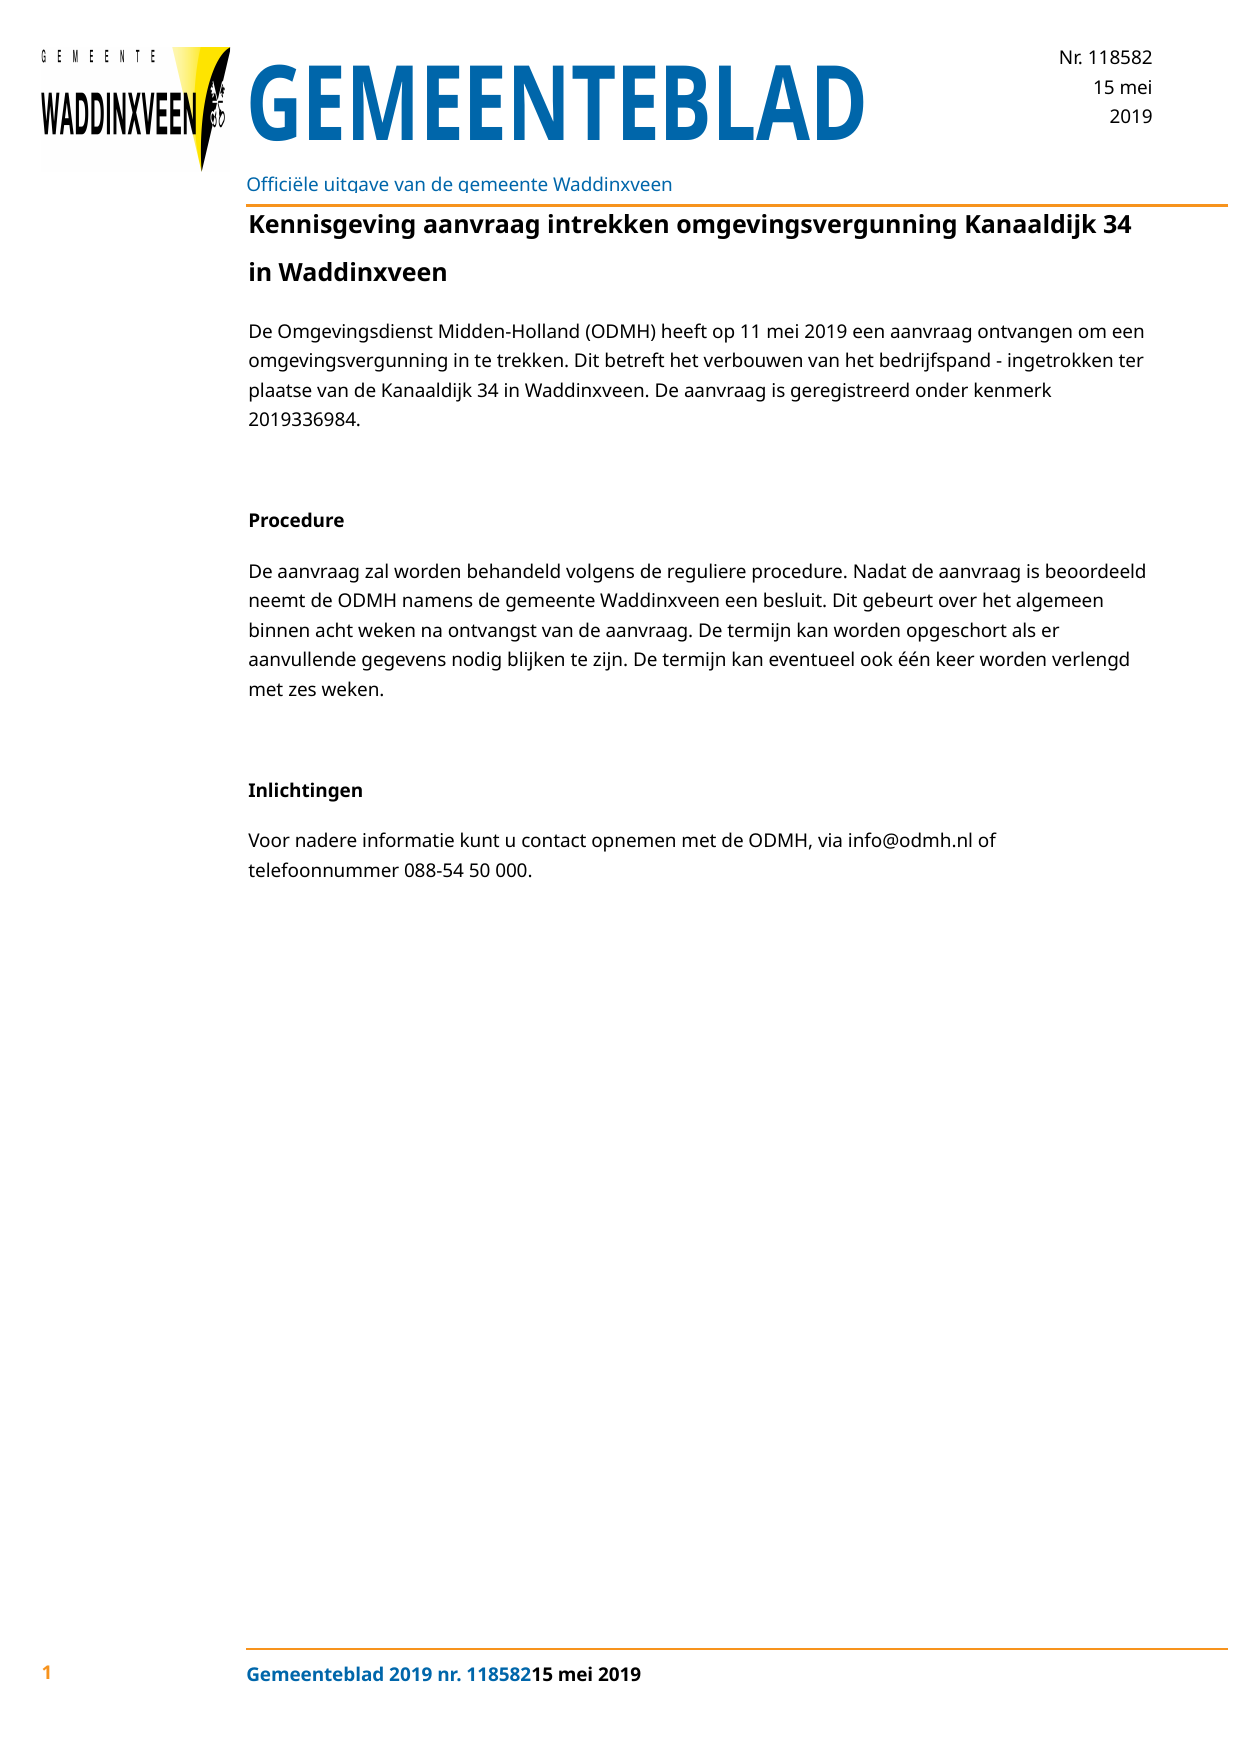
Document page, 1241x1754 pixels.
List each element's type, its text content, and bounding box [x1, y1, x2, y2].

text De Omgevingsdienst Midden-Holland (ODMH) heeft op 11 mei 2019 een aanvraag ontvangen om een omgevingsvergunning in te trekken. Dit betreft het verbouwen van het bedrijfspand - ingetrokken ter plaatse van de Kanaaldijk 34 in Waddinxveen. De aanvraag is geregistreerd onder kenmerk 2019336984. [248, 318, 1152, 432]
text Inlichtingen [248, 777, 1152, 803]
text Procedure [248, 507, 1152, 533]
picture [41, 47, 231, 172]
text Voor nadere informatie kunt u contact opnemen met de ODMH, via info@odmh.nl of telefoonnummer 088-54 50 000. [248, 827, 1152, 883]
text Kennisgeving aanvraag intrekken omgevingsvergunning Kanaaldijk 34 in Waddinxveen [248, 207, 1152, 288]
text De aanvraag zal worden behandeld volgens de reguliere procedure. Nadat de aanvraag is beoordeeld neemt de ODMH namens de gemeente Waddinxveen een besluit. Dit gebeurt over het algemeen binnen acht weken na ontvangst van de aanvraag. De termijn kan worden opgeschort als er aanvullende gegevens nodig blijken te zijn. De termijn kan eventueel ook één keer worden verlengd met zes weken. [248, 558, 1152, 702]
